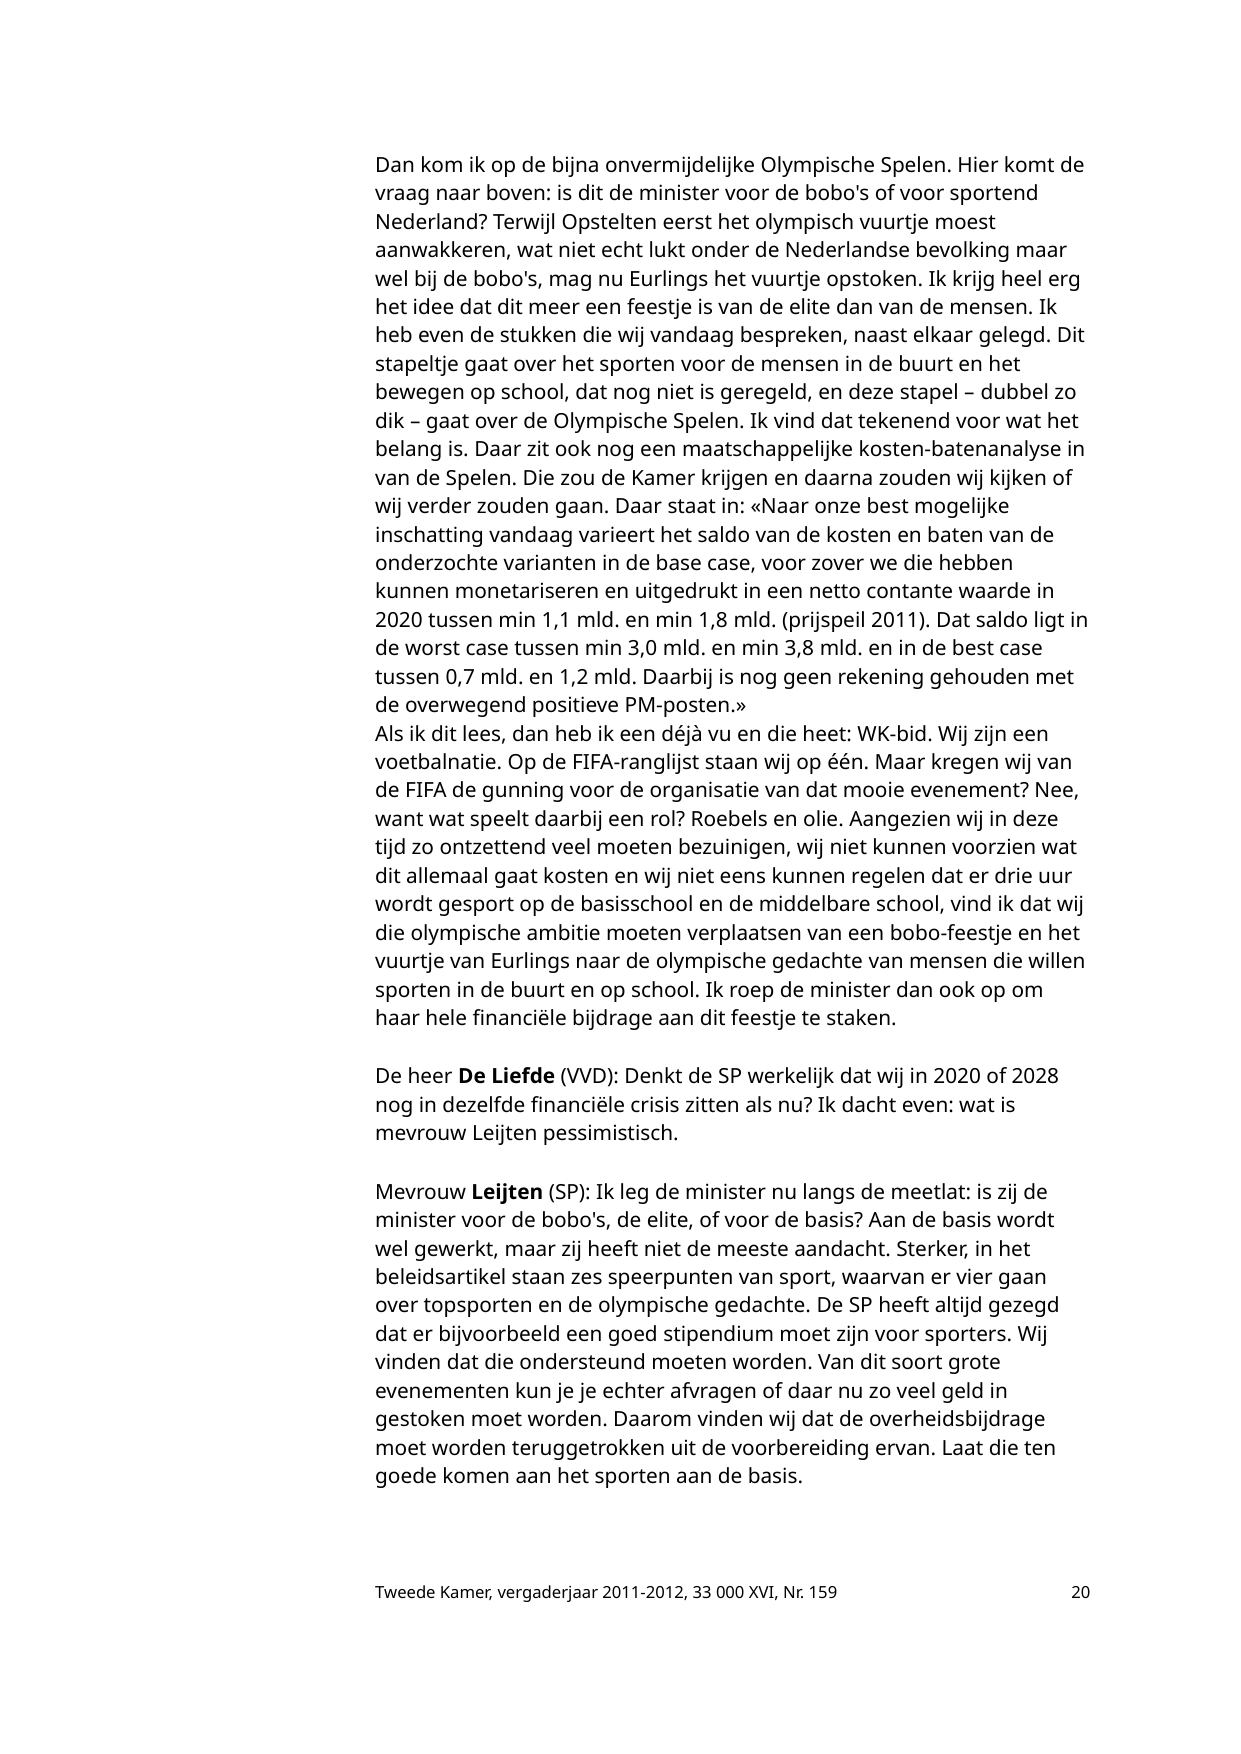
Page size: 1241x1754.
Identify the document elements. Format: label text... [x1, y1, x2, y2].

text De heer De Liefde (VVD): Denkt de SP werkelijk dat wij in 2020 of 2028 nog in dezelfde financiële crisis zitten als nu? Ik dacht even: wat is mevrouw Leijten pessimistisch. [375, 1062, 1090, 1147]
text Als ik dit lees, dan heb ik een déjà vu en die heet: WK-bid. Wij zijn een voetbalnatie. Op de FIFA-ranglijst staan wij op één. Maar kregen wij van de FIFA de gunning voor de organisatie van dat mooie evenement? Nee, want wat speelt daarbij een rol? Roebels en olie. Aangezien wij in deze tijd zo ontzettend veel moeten bezuinigen, wij niet kunnen voorzien wat dit allemaal gaat kosten en wij niet eens kunnen regelen dat er drie uur wordt gesport op de basisschool en de middelbare school, vind ik dat wij die olympische ambitie moeten verplaatsen van een bobo-feestje en het vuurtje van Eurlings naar de olympische gedachte van mensen die willen sporten in de buurt en op school. Ik roep de minister dan ook op om haar hele financiële bijdrage aan dit feestje te staken. [375, 719, 1090, 1032]
text Mevrouw Leijten (SP): Ik leg de minister nu langs de meetlat: is zij de minister voor de bobo's, de elite, of voor de basis? Aan de basis wordt wel gewerkt, maar zij heeft niet de meeste aandacht. Sterker, in het beleidsartikel staan zes speerpunten van sport, waarvan er vier gaan over topsporten en de olympische gedachte. De SP heeft altijd gezegd dat er bijvoorbeeld een goed stipendium moet zijn voor sporters. Wij vinden dat die ondersteund moeten worden. Van dit soort grote evenementen kun je je echter afvragen of daar nu zo veel geld in gestoken moet worden. Daarom vinden wij dat de overheidsbijdrage moet worden teruggetrokken uit de voorbereiding ervan. Laat die ten goede komen aan het sporten aan de basis. [375, 1177, 1090, 1490]
text Dan kom ik op de bijna onvermijdelijke Olympische Spelen. Hier komt de vraag naar boven: is dit de minister voor de bobo's of voor sportend Nederland? Terwijl Opstelten eerst het olympisch vuurtje moest aanwakkeren, wat niet echt lukt onder de Nederlandse bevolking maar wel bij de bobo's, mag nu Eurlings het vuurtje opstoken. Ik krijg heel erg het idee dat dit meer een feestje is van de elite dan van de mensen. Ik heb even de stukken die wij vandaag bespreken, naast elkaar gelegd. Dit stapeltje gaat over het sporten voor de mensen in de buurt en het bewegen op school, dat nog niet is geregeld, en deze stapel – dubbel zo dik – gaat over de Olympische Spelen. Ik vind dat tekenend voor wat het belang is. Daar zit ook nog een maatschappelijke kosten-batenanalyse in van de Spelen. Die zou de Kamer krijgen en daarna zouden wij kijken of wij verder zouden gaan. Daar staat in: «Naar onze best mogelijke inschatting vandaag varieert het saldo van de kosten en baten van de onderzochte varianten in de base case, voor zover we die hebben kunnen monetariseren en uitgedrukt in een netto contante waarde in 2020 tussen min 1,1 mld. en min 1,8 mld. (prijspeil 2011). Dat saldo ligt in de worst case tussen min 3,0 mld. en min 3,8 mld. en in de best case tussen 0,7 mld. en 1,2 mld. Daarbij is nog geen rekening gehouden met de overwegend positieve PM-posten.» [375, 150, 1090, 719]
